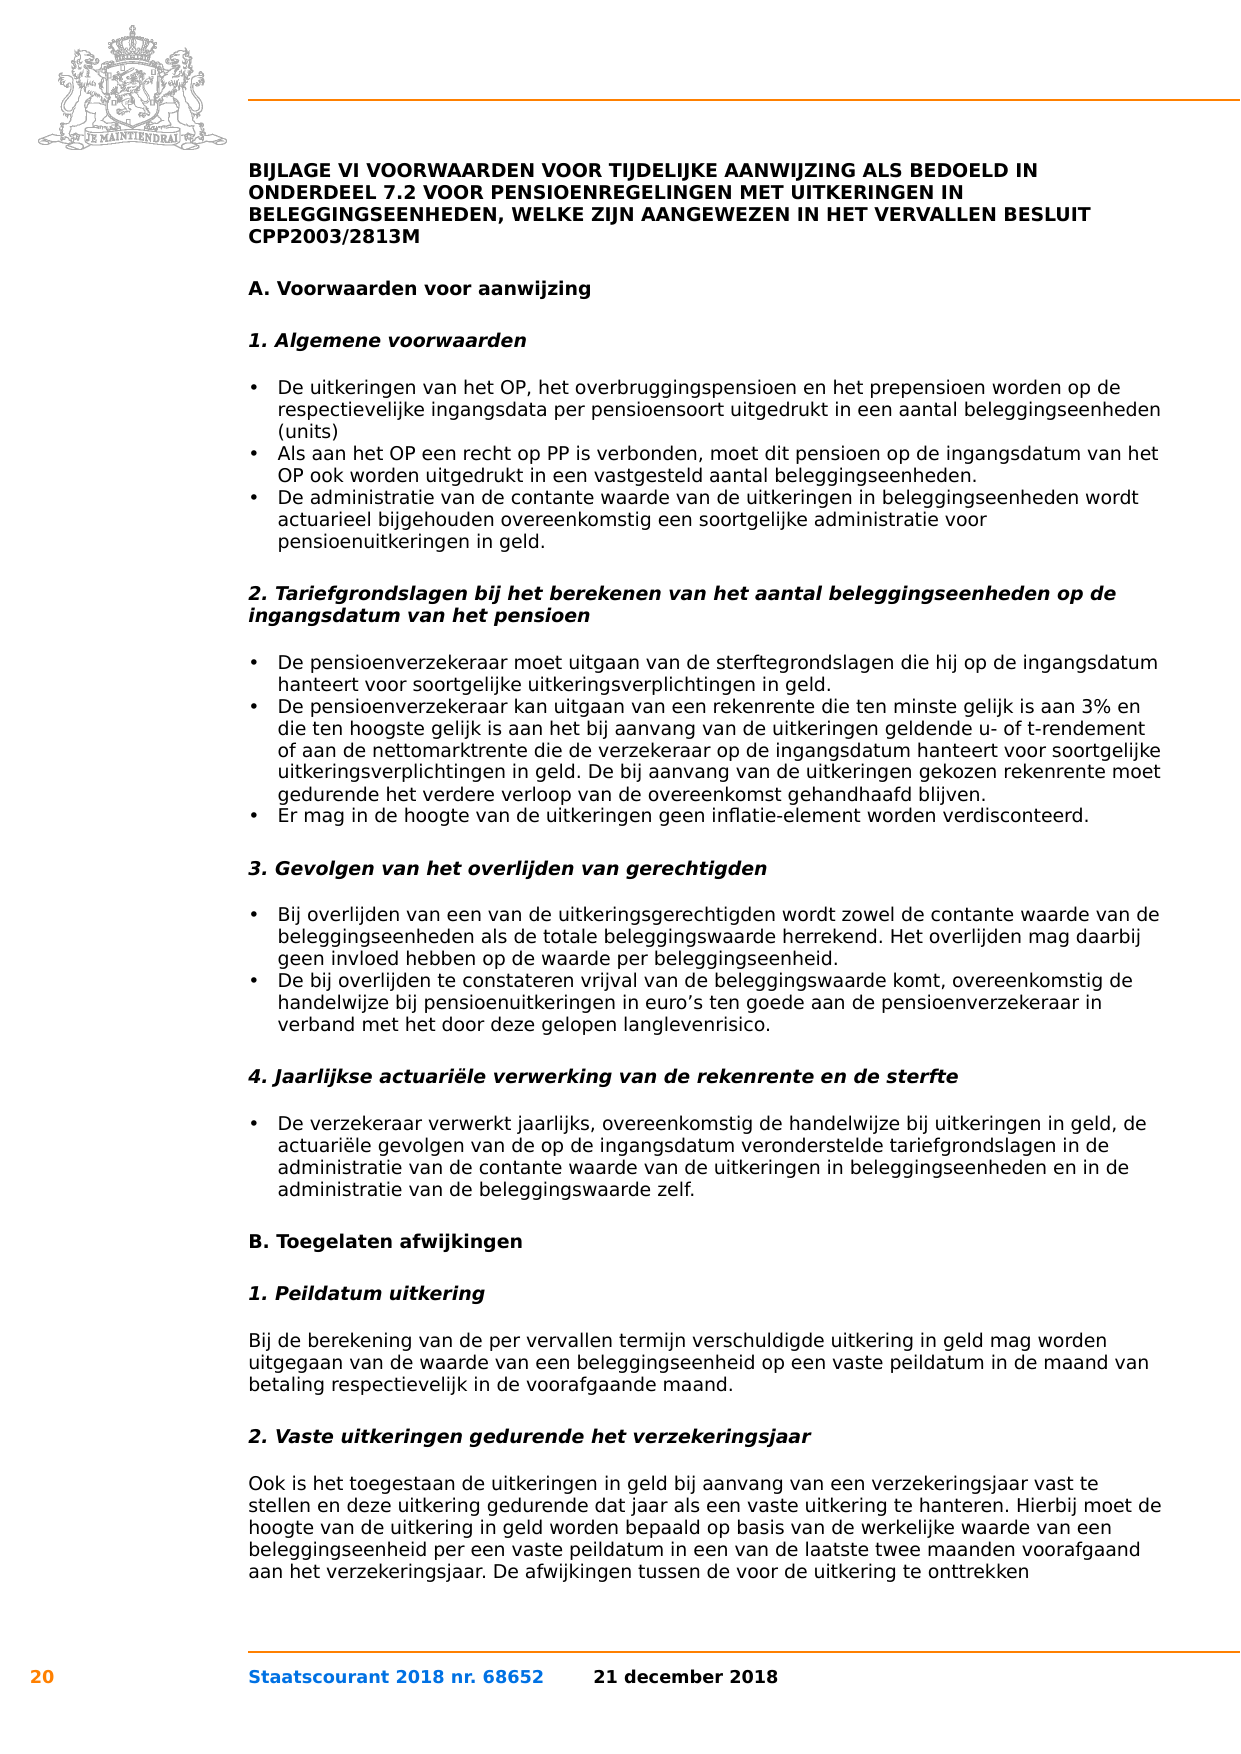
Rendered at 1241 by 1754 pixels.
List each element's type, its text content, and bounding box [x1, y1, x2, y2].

text Ook is het toegestaan de uitkeringen in geld bij aanvang van een verzekeringsjaar vast te stellen en deze uitkering gedurende dat jaar als een vaste uitkering te hanteren. Hierbij moet de hoogte van de uitkering in geld worden bepaald op basis van de werkelijke waarde van een beleggingseenheid per een vaste peildatum in een van de laatste twee maanden voorafgaand aan het verzekeringsjaar. De afwijkingen tussen de voor de uitkering te onttrekken [248, 1473, 1163, 1583]
picture [38, 25, 227, 150]
subtitle 4. Jaarlijkse actuariële verwerking van de rekenrente en de sterfte [248, 1066, 1163, 1088]
text • De bij overlijden te constateren vrijval van de beleggingswaarde komt, overeenkomstig de handelwijze bij pensioenuitkeringen in euro’s ten goede aan de pensioenverzekeraar in verband met het door deze gelopen langlevenrisico. [248, 970, 1163, 1036]
text • De pensioenverzekeraar kan uitgaan van een rekenrente die ten minste gelijk is aan 3% en die ten hoogste gelijk is aan het bij aanvang van de uitkeringen geldende u- of t-rendement of aan de nettomarktrente die de verzekeraar op de ingangsdatum hanteert voor soortgelijke uitkeringsverplichtingen in geld. De bij aanvang van de uitkeringen gekozen rekenrente moet gedurende het verdere verloop van de overeenkomst gehandhaafd blijven. [248, 696, 1163, 805]
subtitle 2. Tariefgrondslagen bij het berekenen van het aantal beleggingseenheden op de ingangsdatum van het pensioen [248, 583, 1163, 627]
text • De uitkeringen van het OP, het overbruggingspensioen en het prepensioen worden op de respectievelijke ingangsdata per pensioensoort uitgedrukt in een aantal beleggingseenheden (units) [248, 377, 1163, 443]
text Bij de berekening van de per vervallen termijn verschuldigde uitkering in geld mag worden uitgegaan van de waarde van een beleggingseenheid op een vaste peildatum in de maand van betaling respectievelijk in de voorafgaande maand. [248, 1330, 1163, 1396]
text • De administratie van de contante waarde van de uitkeringen in beleggingseenheden wordt actuarieel bijgehouden overeenkomstig een soortgelijke administratie voor pensioenuitkeringen in geld. [248, 487, 1163, 553]
text • De pensioenverzekeraar moet uitgaan van de sterftegrondslagen die hij op de ingangsdatum hanteert voor soortgelijke uitkeringsverplichtingen in geld. [248, 652, 1163, 696]
subtitle 1. Algemene voorwaarden [248, 330, 1163, 352]
text • De verzekeraar verwerkt jaarlijks, overeenkomstig de handelwijze bij uitkeringen in geld, de actuariële gevolgen van de op de ingangsdatum veronderstelde tariefgrondslagen in de administratie van de contante waarde van de uitkeringen in beleggingseenheden en in de administratie van de beleggingswaarde zelf. [248, 1113, 1163, 1201]
subtitle 3. Gevolgen van het overlijden van gerechtigden [248, 857, 1163, 879]
text • Als aan het OP een recht op PP is verbonden, moet dit pensioen op de ingangsdatum van het OP ook worden uitgedrukt in een vastgesteld aantal beleggingseenheden. [248, 443, 1163, 487]
text • Er mag in de hoogte van de uitkeringen geen inflatie-element worden verdisconteerd. [248, 805, 1163, 827]
subtitle A. Voorwaarden voor aanwijzing [248, 278, 1163, 300]
subtitle B. Toegelaten afwijkingen [248, 1231, 1163, 1253]
text • Bij overlijden van een van de uitkeringsgerechtigden wordt zowel de contante waarde van de beleggingseenheden als de totale beleggingswaarde herrekend. Het overlijden mag daarbij geen invloed hebben op de waarde per beleggingseenheid. [248, 904, 1163, 970]
subtitle 1. Peildatum uitkering [248, 1283, 1163, 1305]
subtitle BIJLAGE VI VOORWAARDEN VOOR TIJDELIJKE AANWIJZING ALS BEDOELD IN ONDERDEEL 7.2 VOOR PENSIOENREGELINGEN MET UITKERINGEN IN BELEGGINGSEENHEDEN, WELKE ZIJN AANGEWEZEN IN HET VERVALLEN BESLUIT CPP2003/2813M [248, 160, 1163, 248]
subtitle 2. Vaste uitkeringen gedurende het verzekeringsjaar [248, 1426, 1163, 1448]
